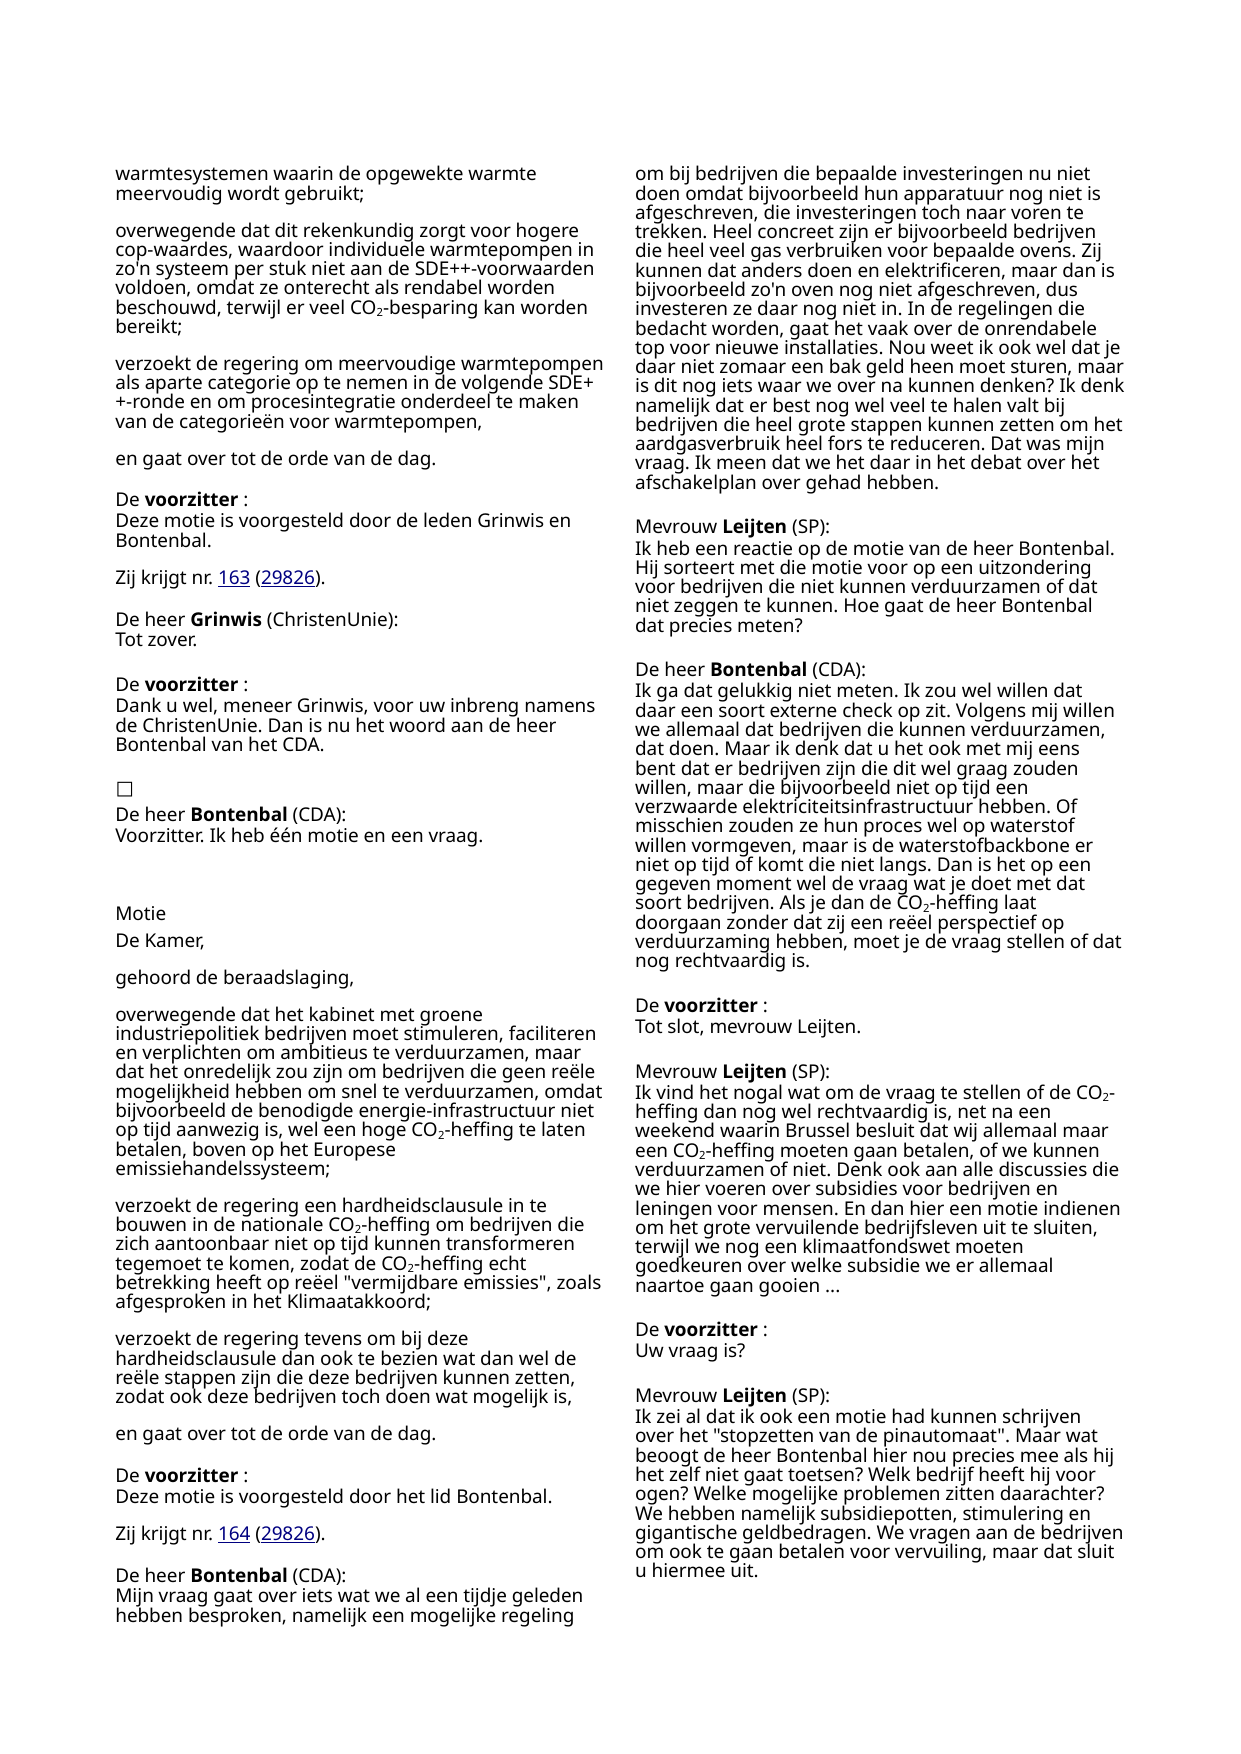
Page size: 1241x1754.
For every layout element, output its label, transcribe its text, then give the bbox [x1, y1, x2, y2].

text om bij bedrijven die bepaalde investeringen nu niet doen omdat bijvoorbeeld hun apparatuur nog niet is afgeschreven, die investeringen toch naar voren te trekken. Heel concreet zijn er bijvoorbeeld bedrijven die heel veel gas verbruiken voor bepaalde ovens. Zij kunnen dat anders doen en elektrificeren, maar dan is bijvoorbeeld zo'n oven nog niet afgeschreven, dus investeren ze daar nog niet in. In de regelingen die bedacht worden, gaat het vaak over de onrendabele top voor nieuwe installaties. Nou weet ik ook wel dat je daar niet zomaar een bak geld heen moet sturen, maar is dit nog iets waar we over na kunnen denken? Ik denk namelijk dat er best nog wel veel te halen valt bij bedrijven die heel grote stappen kunnen zetten om het aardgasverbruik heel fors te reduceren. Dat was mijn vraag. Ik meen dat we het daar in het debat over het afschakelplan over gehad hebben. [635, 165, 1125, 493]
text Zij krijgt nr. 164 (29826). [115, 1525, 605, 1544]
text Motie [115, 900, 605, 926]
text Tot slot, mevrouw Leijten. [635, 1018, 1125, 1037]
text Mevrouw Leijten (SP): [635, 1058, 1125, 1084]
text Dank u wel, meneer Grinwis, voor uw inbreng namens de ChristenUnie. Dan is nu het woord aan de heer Bontenbal van het CDA. [115, 697, 605, 755]
text Mevrouw Leijten (SP): [635, 514, 1125, 539]
text De voorzitter : [115, 672, 605, 697]
text Voorzitter. Ik heb één motie en een vraag. [115, 827, 605, 847]
text en gaat over tot de orde van de dag. [115, 450, 605, 469]
text De heer Grinwis (ChristenUnie): [115, 606, 605, 631]
text overwegende dat het kabinet met groene industriepolitiek bedrijven moet stimuleren, faciliteren en verplichten om ambitieus te verduurzamen, maar dat het onredelijk zou zijn om bedrijven die geen reële mogelijkheid hebben om snel te verduurzamen, omdat bijvoorbeeld de benodigde energie-infrastructuur niet op tijd aanwezig is, wel een hoge CO2-heffing te laten betalen, boven op het Europese emissiehandelssysteem; [115, 1006, 605, 1179]
text gehoord de beraadslaging, [115, 969, 605, 988]
text De heer Bontenbal (CDA): [635, 657, 1125, 682]
text Mijn vraag gaat over iets wat we al een tijdje geleden hebben besproken, namelijk een mogelijke regeling [115, 1587, 605, 1626]
text verzoekt de regering tevens om bij deze hardheidsclausule dan ook te bezien wat dan wel de reële stappen zijn die deze bedrijven kunnen zetten, zodat ook deze bedrijven toch doen wat mogelijk is, [115, 1330, 605, 1407]
text Ik vind het nogal wat om de vraag te stellen of de CO2-heffing dan nog wel rechtvaardig is, net na een weekend waarin Brussel besluit dat wij allemaal maar een CO2-heffing moeten gaan betalen, of we kunnen verduurzamen of niet. Denk ook aan alle discussies die we hier voeren over subsidies voor bedrijven en leningen voor mensen. En dan hier een motie indienen om het grote vervuilende bedrijfsleven uit te sluiten, terwijl we nog een klimaatfondswet moeten goedkeuren over welke subsidie we er allemaal naartoe gaan gooien ... [635, 1084, 1125, 1296]
text De heer Bontenbal (CDA): [115, 802, 605, 827]
text Deze motie is voorgesteld door de leden Grinwis en Bontenbal. [115, 512, 605, 551]
text Mevrouw Leijten (SP): [635, 1382, 1125, 1408]
text Zij krijgt nr. 163 (29826). [115, 569, 605, 588]
text De voorzitter : [115, 487, 605, 512]
text De voorzitter : [635, 992, 1125, 1018]
text en gaat over tot de orde van de dag. [115, 1425, 605, 1444]
text Tot zover. [115, 631, 605, 651]
text Ik ga dat gelukkig niet meten. Ik zou wel willen dat daar een soort externe check op zit. Volgens mij willen we allemaal dat bedrijven die kunnen verduurzamen, dat doen. Maar ik denk dat u het ook met mij eens bent dat er bedrijven zijn die dit wel graag zouden willen, maar die bijvoorbeeld niet op tijd een verzwaarde elektriciteitsinfrastructuur hebben. Of misschien zouden ze hun proces wel op waterstof willen vormgeven, maar is de waterstofbackbone er niet op tijd of komt die niet langs. Dan is het op een gegeven moment wel de vraag wat je doet met dat soort bedrijven. Als je dan de CO2-heffing laat doorgaan zonder dat zij een reëel perspectief op verduurzaming hebben, moet je de vraag stellen of dat nog rechtvaardig is. [635, 682, 1125, 971]
text De Kamer, [115, 932, 605, 951]
text Deze motie is voorgesteld door het lid Bontenbal. [115, 1488, 605, 1507]
text Uw vraag is? [635, 1342, 1125, 1362]
text overwegende dat dit rekenkundig zorgt voor hogere cop-waardes, waardoor individuele warmtepompen in zo'n systeem per stuk niet aan de SDE++-voorwaarden voldoen, omdat ze onterecht als rendabel worden beschouwd, terwijl er veel CO2-besparing kan worden bereikt; [115, 222, 605, 337]
text Ik zei al dat ik ook een motie had kunnen schrijven over het "stopzetten van de pinautomaat". Maar wat beoogt de heer Bontenbal hier nou precies mee als hij het zelf niet gaat toetsen? Welk bedrijf heeft hij voor ogen? Welke mogelijke problemen zitten daarachter? We hebben namelijk subsidiepotten, stimulering en gigantische geldbedragen. We vragen aan de bedrijven om ook te gaan betalen voor vervuiling, maar dat sluit u hiermee uit. [635, 1408, 1125, 1582]
text Ik heb een reactie op de motie van de heer Bontenbal. Hij sorteert met die motie voor op een uitzondering voor bedrijven die niet kunnen verduurzamen of dat niet zeggen te kunnen. Hoe gaat de heer Bontenbal dat precies meten? [635, 539, 1125, 636]
text ⬜ [115, 776, 605, 802]
text De voorzitter : [635, 1317, 1125, 1342]
text verzoekt de regering een hardheidsclausule in te bouwen in de nationale CO2-heffing om bedrijven die zich aantoonbaar niet op tijd kunnen transformeren tegemoet te komen, zodat de CO2-heffing echt betrekking heeft op reëel "vermijdbare emissies", zoals afgesproken in het Klimaatakkoord; [115, 1197, 605, 1312]
text De voorzitter : [115, 1462, 605, 1488]
text verzoekt de regering om meervoudige warmtepompen als aparte categorie op te nemen in de volgende SDE++-ronde en om procesintegratie onderdeel te maken van de categorieën voor warmtepompen, [115, 355, 605, 432]
text warmtesystemen waarin de opgewekte warmte meervoudig wordt gebruikt; [115, 165, 605, 204]
text De heer Bontenbal (CDA): [115, 1562, 605, 1587]
